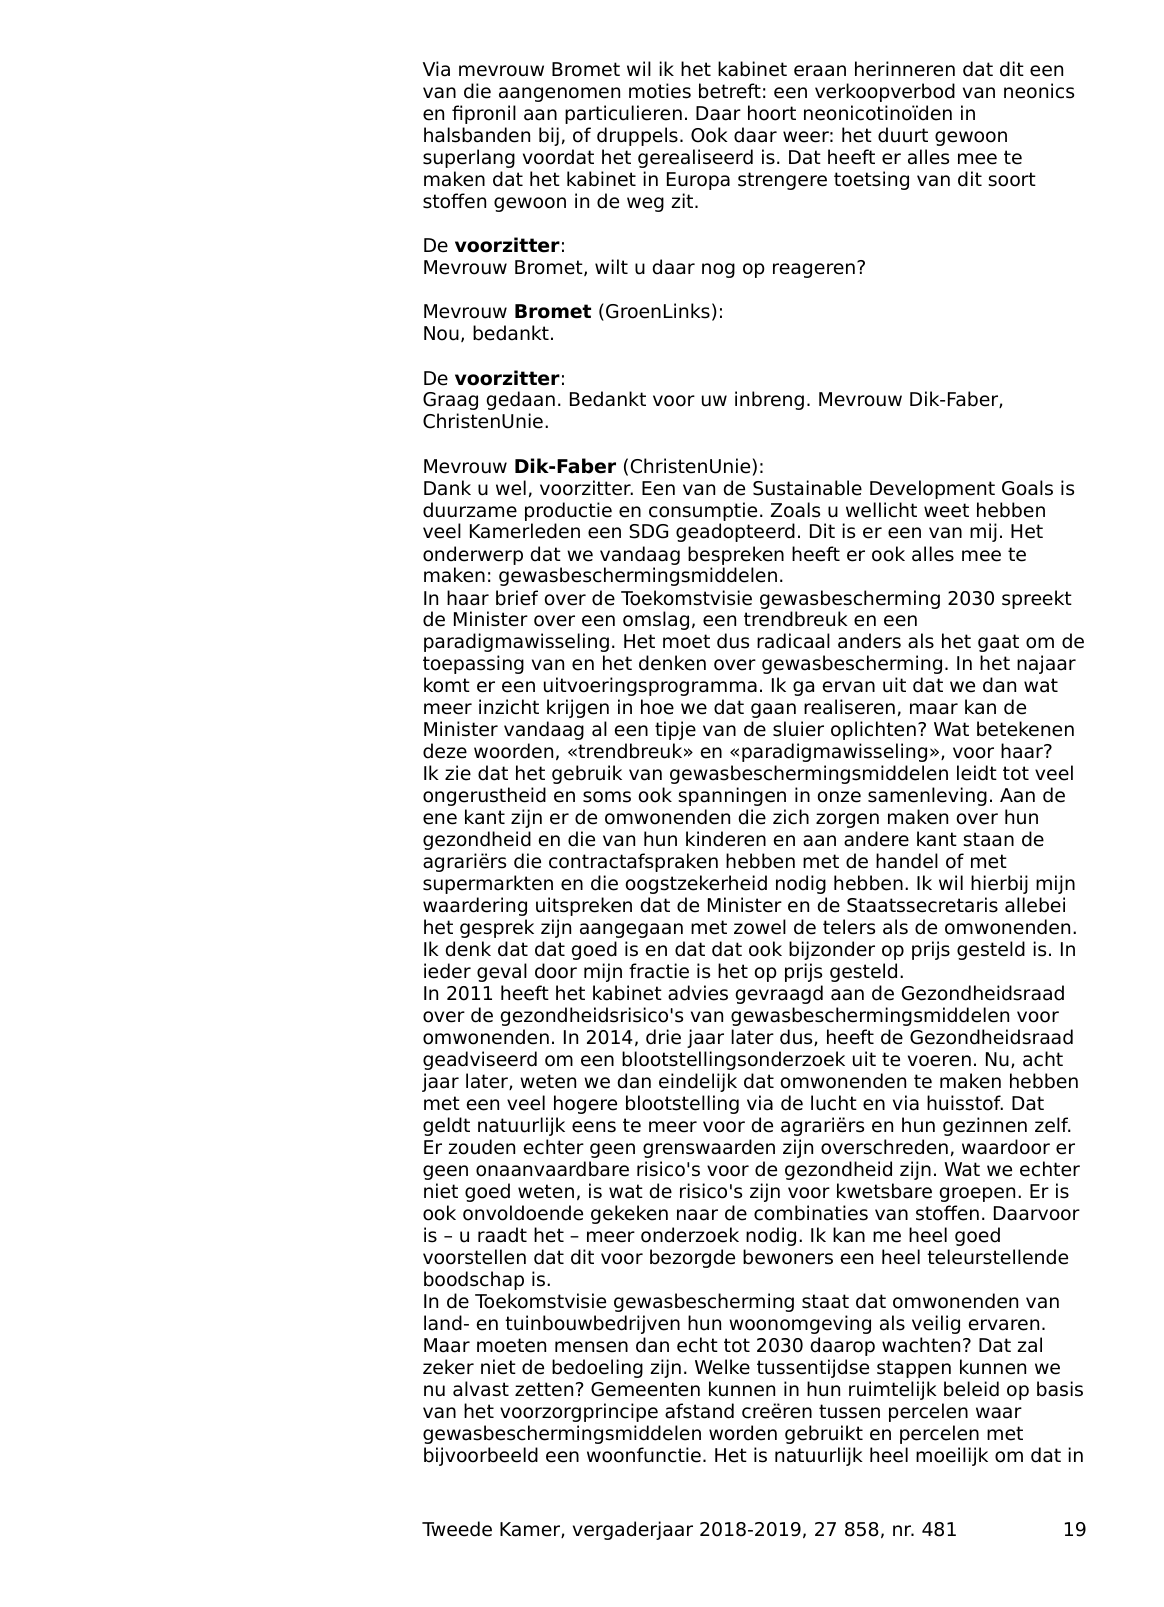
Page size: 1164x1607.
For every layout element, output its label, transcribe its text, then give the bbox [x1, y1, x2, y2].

text In 2011 heeft het kabinet advies gevraagd aan de Gezondheidsraad over de gezondheidsrisico's van gewasbeschermingsmiddelen voor omwonenden. In 2014, drie jaar later dus, heeft de Gezondheidsraad geadviseerd om een blootstellingsonderzoek uit te voeren. Nu, acht jaar later, weten we dan eindelijk dat omwonenden te maken hebben met een veel hogere blootstelling via de lucht en via huisstof. Dat geldt natuurlijk eens te meer voor de agrariërs en hun gezinnen zelf. Er zouden echter geen grenswaarden zijn overschreden, waardoor er geen onaanvaardbare risico's voor de gezondheid zijn. Wat we echter niet goed weten, is wat de risico's zijn voor kwetsbare groepen. Er is ook onvoldoende gekeken naar de combinaties van stoffen. Daarvoor is – u raadt het – meer onderzoek nodig. Ik kan me heel goed voorstellen dat dit voor bezorgde bewoners een heel teleurstellende boodschap is. [422, 983, 1087, 1291]
text Dank u wel, voorzitter. Een van de Sustainable Development Goals is duurzame productie en consumptie. Zoals u wellicht weet hebben veel Kamerleden een SDG geadopteerd. Dit is er een van mij. Het onderwerp dat we vandaag bespreken heeft er ook alles mee te maken: gewasbeschermingsmiddelen. [422, 477, 1087, 587]
text Nou, bedankt. [422, 323, 1087, 345]
text Via mevrouw Bromet wil ik het kabinet eraan herinneren dat dit een van die aangenomen moties betreft: een verkoopverbod van neonics en fipronil aan particulieren. Daar hoort neonicotinoïden in halsbanden bij, of druppels. Ook daar weer: het duurt gewoon superlang voordat het gerealiseerd is. Dat heeft er alles mee te maken dat het kabinet in Europa strengere toetsing van dit soort stoffen gewoon in de weg zit. [422, 59, 1087, 213]
text In haar brief over de Toekomstvisie gewasbescherming 2030 spreekt de Minister over een omslag, een trendbreuk en een paradigmawisseling. Het moet dus radicaal anders als het gaat om de toepassing van en het denken over gewasbescherming. In het najaar komt er een uitvoeringsprogramma. Ik ga ervan uit dat we dan wat meer inzicht krijgen in hoe we dat gaan realiseren, maar kan de Minister vandaag al een tipje van de sluier oplichten? Wat betekenen deze woorden, «trendbreuk» en «paradigmawisseling», voor haar? [422, 587, 1087, 763]
text Mevrouw Bromet (GroenLinks): [422, 301, 1087, 323]
text De voorzitter: [422, 367, 1087, 389]
text De voorzitter: [422, 235, 1087, 257]
text In de Toekomstvisie gewasbescherming staat dat omwonenden van land- en tuinbouwbedrijven hun woonomgeving als veilig ervaren. Maar moeten mensen dan echt tot 2030 daarop wachten? Dat zal zeker niet de bedoeling zijn. Welke tussentijdse stappen kunnen we nu alvast zetten? Gemeenten kunnen in hun ruimtelijk beleid op basis van het voorzorgprincipe afstand creëren tussen percelen waar gewasbeschermingsmiddelen worden gebruikt en percelen met bijvoorbeeld een woonfunctie. Het is natuurlijk heel moeilijk om dat in [422, 1291, 1087, 1467]
text Mevrouw Bromet, wilt u daar nog op reageren? [422, 257, 1087, 279]
text Mevrouw Dik-Faber (ChristenUnie): [422, 456, 1087, 477]
text Ik zie dat het gebruik van gewasbeschermingsmiddelen leidt tot veel ongerustheid en soms ook spanningen in onze samenleving. Aan de ene kant zijn er de omwonenden die zich zorgen maken over hun gezondheid en die van hun kinderen en aan andere kant staan de agrariërs die contractafspraken hebben met de handel of met supermarkten en die oogstzekerheid nodig hebben. Ik wil hierbij mijn waardering uitspreken dat de Minister en de Staatssecretaris allebei het gesprek zijn aangegaan met zowel de telers als de omwonenden. Ik denk dat dat goed is en dat dat ook bijzonder op prijs gesteld is. In ieder geval door mijn fractie is het op prijs gesteld. [422, 763, 1087, 983]
text Graag gedaan. Bedankt voor uw inbreng. Mevrouw Dik-Faber, ChristenUnie. [422, 389, 1087, 433]
